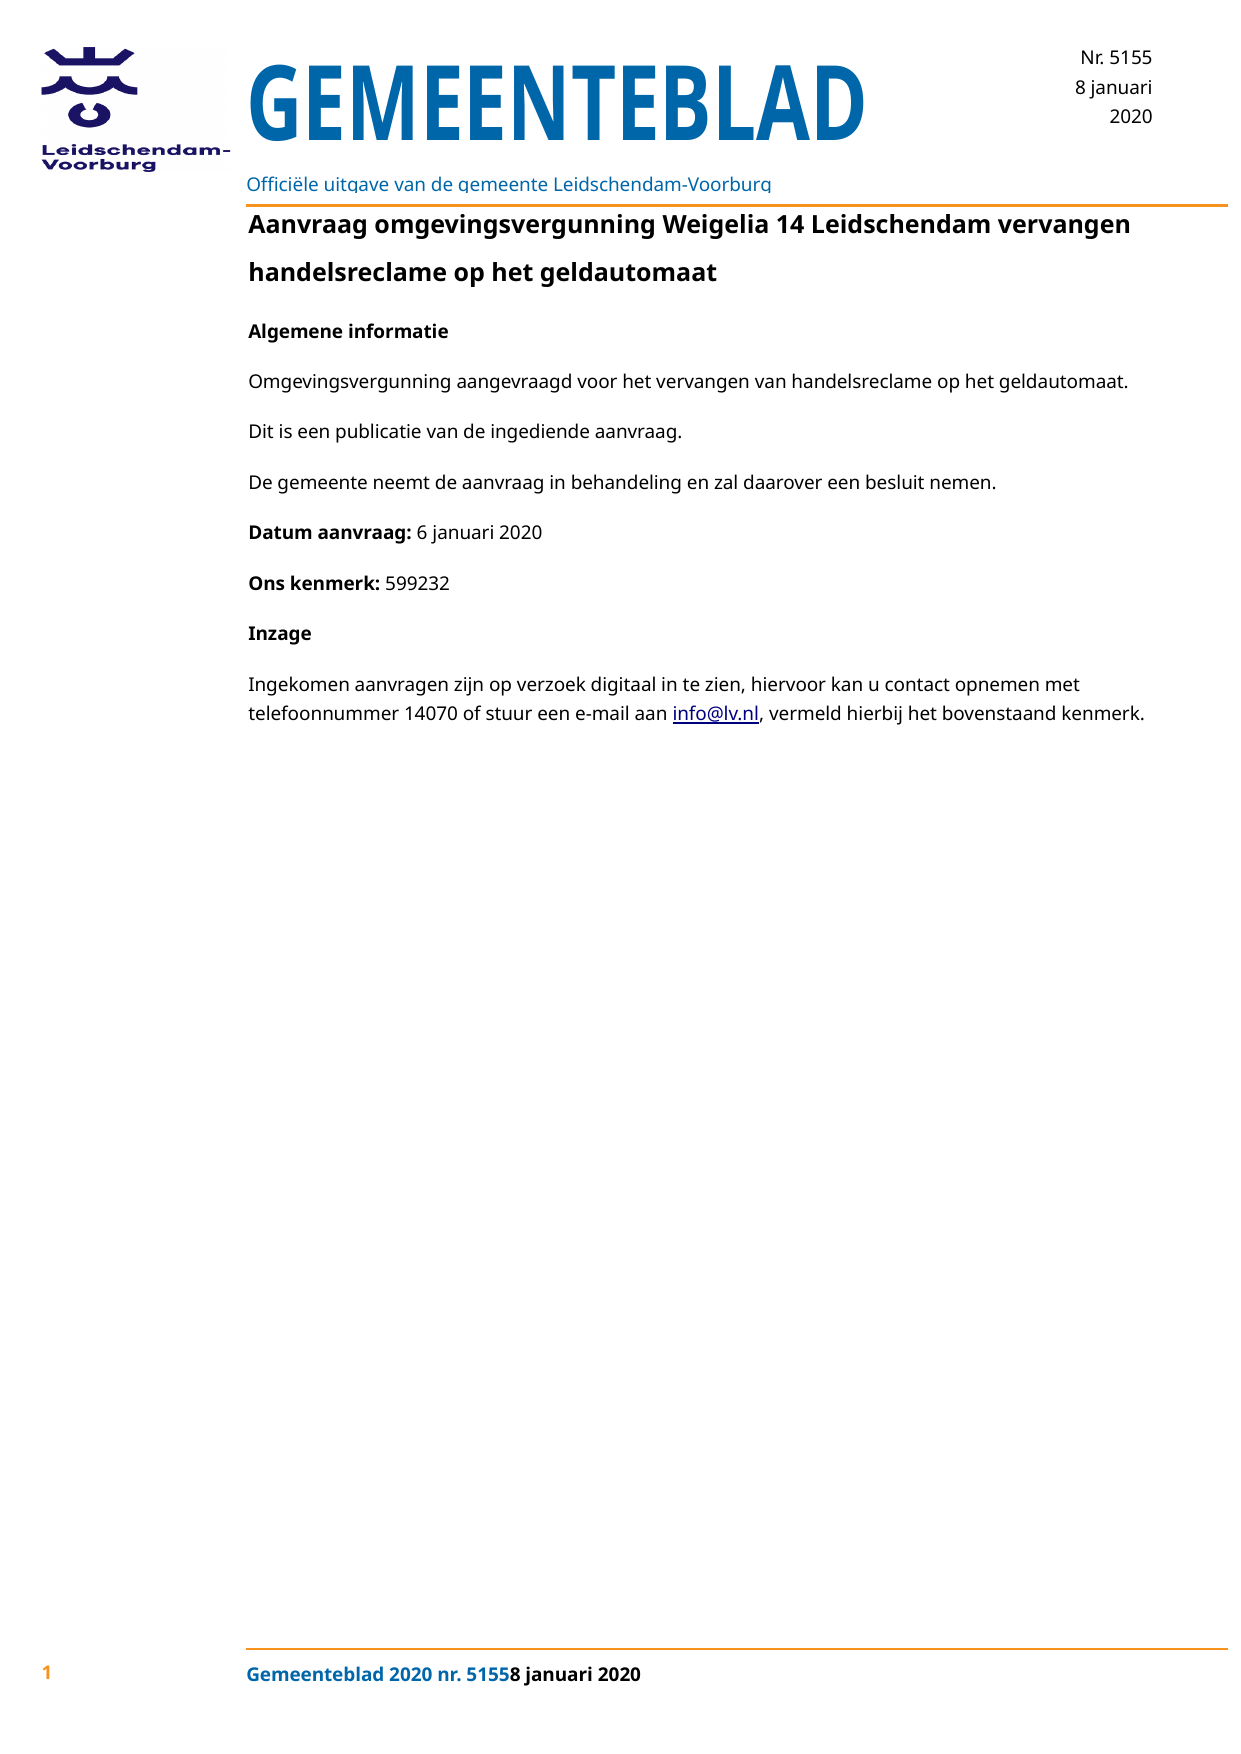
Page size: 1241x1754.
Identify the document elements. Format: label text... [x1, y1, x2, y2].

text Inzage [248, 620, 1152, 646]
picture [41, 47, 231, 172]
text Ingekomen aanvragen zijn op verzoek digitaal in te zien, hiervoor kan u contact opnemen met telefoonnummer 14070 of stuur een e-mail aan info@lv.nl, vermeld hierbij het bovenstaand kenmerk. [248, 671, 1152, 726]
text Algemene informatie [248, 318, 1152, 344]
text Omgevingsvergunning aangevraagd voor het vervangen van handelsreclame op het geldautomaat. [248, 368, 1152, 394]
text Datum aanvraag: 6 januari 2020 [248, 519, 1152, 545]
text De gemeente neemt de aanvraag in behandeling en zal daarover een besluit nemen. [248, 469, 1152, 495]
text Ons kenmerk: 599232 [248, 570, 1152, 596]
text Aanvraag omgevingsvergunning Weigelia 14 Leidschendam vervangen handelsreclame op het geldautomaat [248, 207, 1152, 288]
text Dit is een publicatie van de ingediende aanvraag. [248, 419, 1152, 444]
